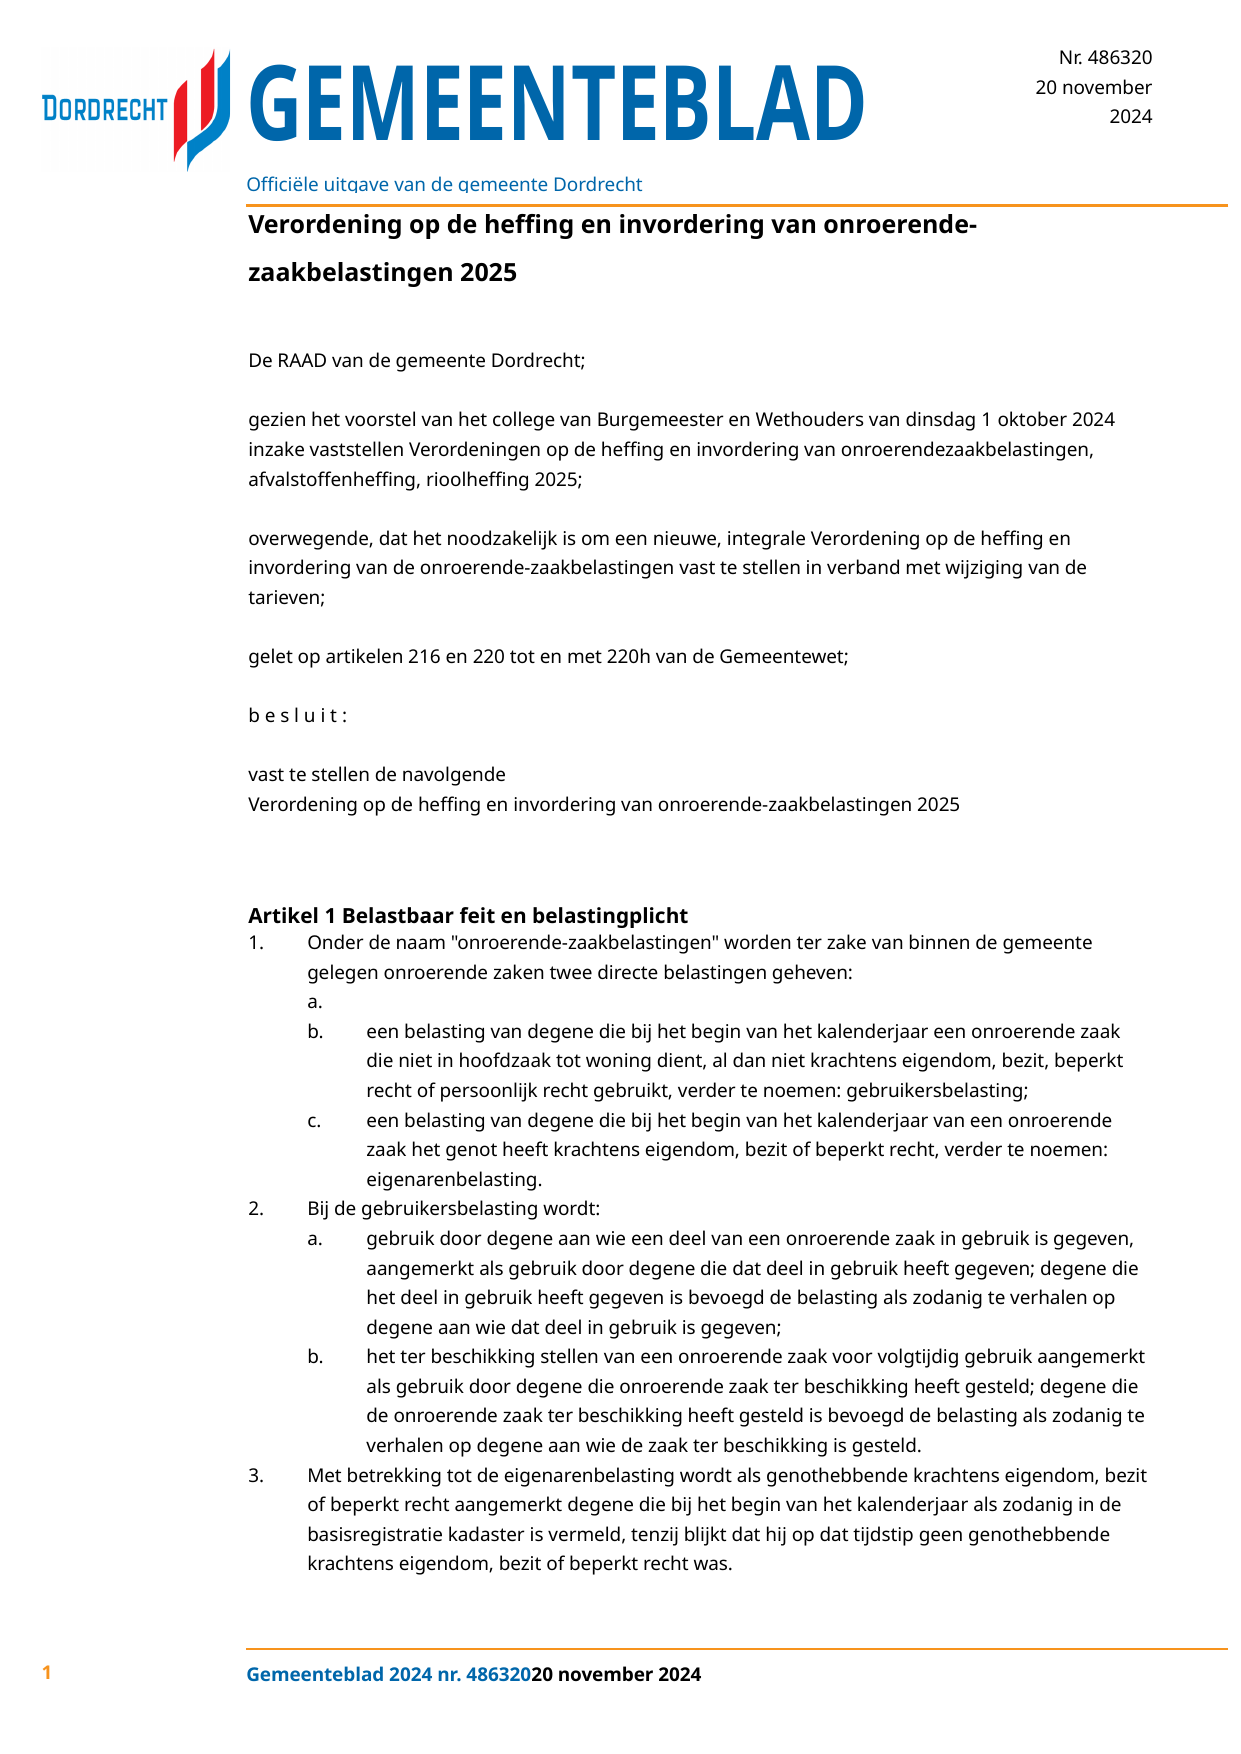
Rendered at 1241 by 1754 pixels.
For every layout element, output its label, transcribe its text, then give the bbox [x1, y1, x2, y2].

list het ter beschikking stellen van een onroerende zaak voor volgtijdig gebruik aangemerkt als gebruik door degene die onroerende zaak ter beschikking heeft gesteld; degene die de onroerende zaak ter beschikking heeft gesteld is bevoegd de belasting als zodanig te verhalen op degene aan wie de zaak ter beschikking is gesteld. [307, 1343, 1152, 1458]
text vast te stellen de navolgende [248, 762, 1152, 787]
text Artikel 1 Belastbaar feit en belastingplicht [248, 901, 1152, 929]
list gebruik door degene aan wie een deel van een onroerende zaak in gebruik is gegeven, aangemerkt als gebruik door degene die dat deel in gebruik heeft gegeven; degene die het deel in gebruik heeft gegeven is bevoegd de belasting als zodanig te verhalen op degene aan wie dat deel in gebruik is gegeven; [307, 1225, 1152, 1339]
text gezien het voorstel van het college van Burgemeester en Wethouders van dinsdag 1 oktober 2024 inzake vaststellen Verordeningen op de heffing en invordering van onroerendezaakbelastingen, afvalstoffenheffing, rioolheffing 2025; [248, 407, 1152, 492]
list een belasting van degene die bij het begin van het kalenderjaar een onroerende zaak die niet in hoofdzaak tot woning dient, al dan niet krachtens eigendom, bezit, beperkt recht of persoonlijk recht gebruikt, verder te noemen: gebruikersbelasting; [307, 1018, 1152, 1103]
list Met betrekking tot de eigenarenbelasting wordt als genothebbende krachtens eigendom, bezit of beperkt recht aangemerkt degene die bij het begin van het kalenderjaar als zodanig in de basisregistratie kadaster is vermeld, tenzij blijkt dat hij op dat tijdstip geen genothebbende krachtens eigendom, bezit of beperkt recht was. [248, 1462, 1152, 1576]
text De RAAD van de gemeente Dordrecht; [248, 347, 1152, 373]
text b e s l u i t : [248, 702, 1152, 728]
text Verordening op de heffing en invordering van onroerende-zaakbelastingen 2025 [248, 207, 1152, 288]
text gelet op artikelen 216 en 220 tot en met 220h van de Gemeentewet; [248, 643, 1152, 669]
picture [41, 47, 231, 172]
list Bij de gebruikersbelasting wordt: [248, 1196, 1152, 1221]
text overwegende, dat het noodzakelijk is om een nieuwe, integrale Verordening op de heffing en invordering van de onroerende-zaakbelastingen vast te stellen in verband met wijziging van de tarieven; [248, 525, 1152, 610]
list Onder de naam "onroerende-zaakbelastingen" worden ter zake van binnen de gemeente gelegen onroerende zaken twee directe belastingen geheven: [248, 929, 1152, 984]
list een belasting van degene die bij het begin van het kalenderjaar van een onroerende zaak het genot heeft krachtens eigendom, bezit of beperkt recht, verder te noemen: eigenarenbelasting. [307, 1107, 1152, 1192]
text Verordening op de heffing en invordering van onroerende-zaakbelastingen 2025 [248, 791, 1152, 817]
